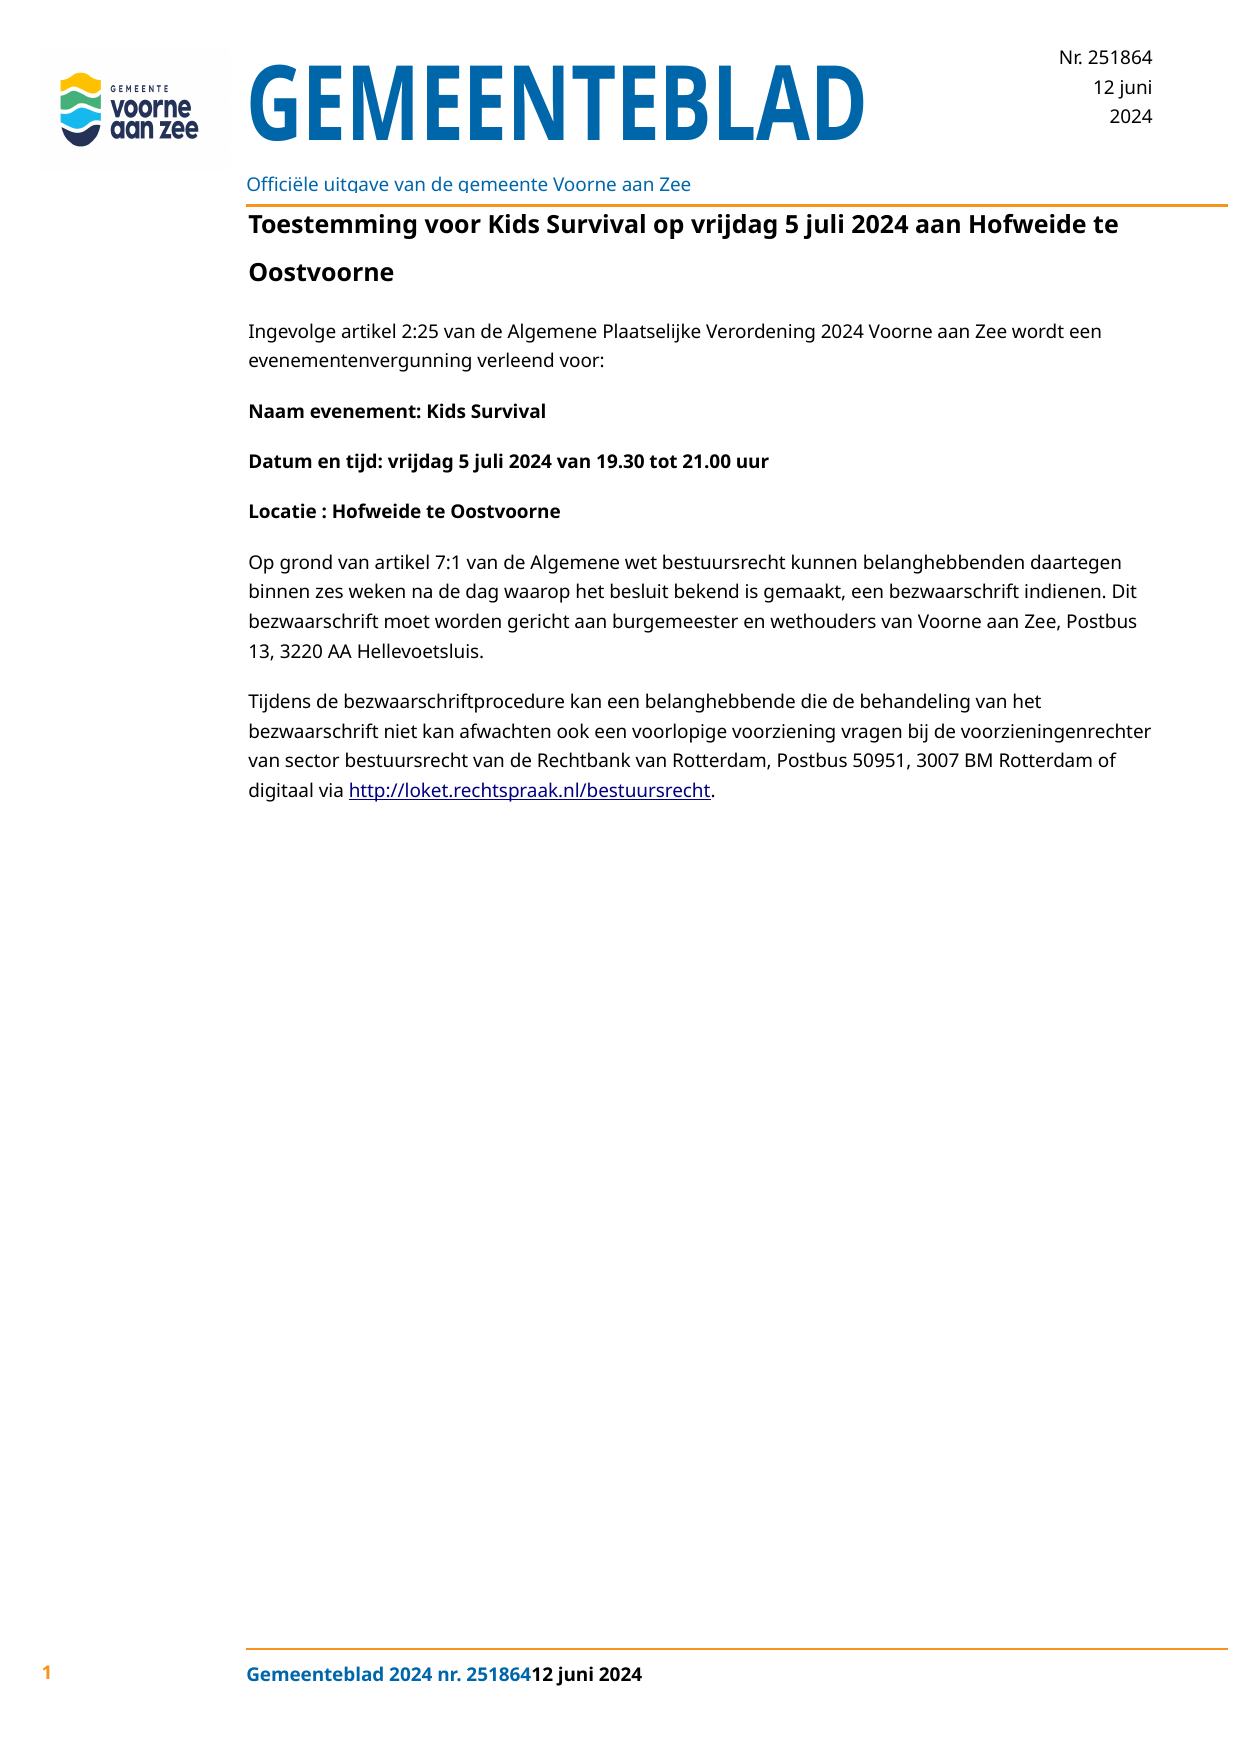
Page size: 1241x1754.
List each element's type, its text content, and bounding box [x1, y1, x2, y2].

text Op grond van artikel 7:1 van de Algemene wet bestuursrecht kunnen belanghebbenden daartegen binnen zes weken na de dag waarop het besluit bekend is gemaakt, een bezwaarschrift indienen. Dit bezwaarschrift moet worden gericht aan burgemeester en wethouders van Voorne aan Zee, Postbus 13, 3220 AA Hellevoetsluis. [248, 549, 1152, 664]
text Datum en tijd: vrijdag 5 juli 2024 van 19.30 tot 21.00 uur [248, 448, 1152, 474]
text Tijdens de bezwaarschriftprocedure kan een belanghebbende die de behandeling van het bezwaarschrift niet kan afwachten ook een voorlopige voorziening vragen bij de voorzieningenrechter van sector bestuursrecht van de Rechtbank van Rotterdam, Postbus 50951, 3007 BM Rotterdam of digitaal via http://loket.rechtspraak.nl/bestuursrecht. [248, 688, 1152, 803]
text Toestemming voor Kids Survival op vrijdag 5 juli 2024 aan Hofweide te Oostvoorne [248, 207, 1152, 288]
picture [41, 47, 231, 172]
text Locatie : Hofweide te Oostvoorne [248, 499, 1152, 524]
text Naam evenement: Kids Survival [248, 398, 1152, 424]
text Ingevolge artikel 2:25 van de Algemene Plaatselijke Verordening 2024 Voorne aan Zee wordt een evenementenvergunning verleend voor: [248, 318, 1152, 373]
